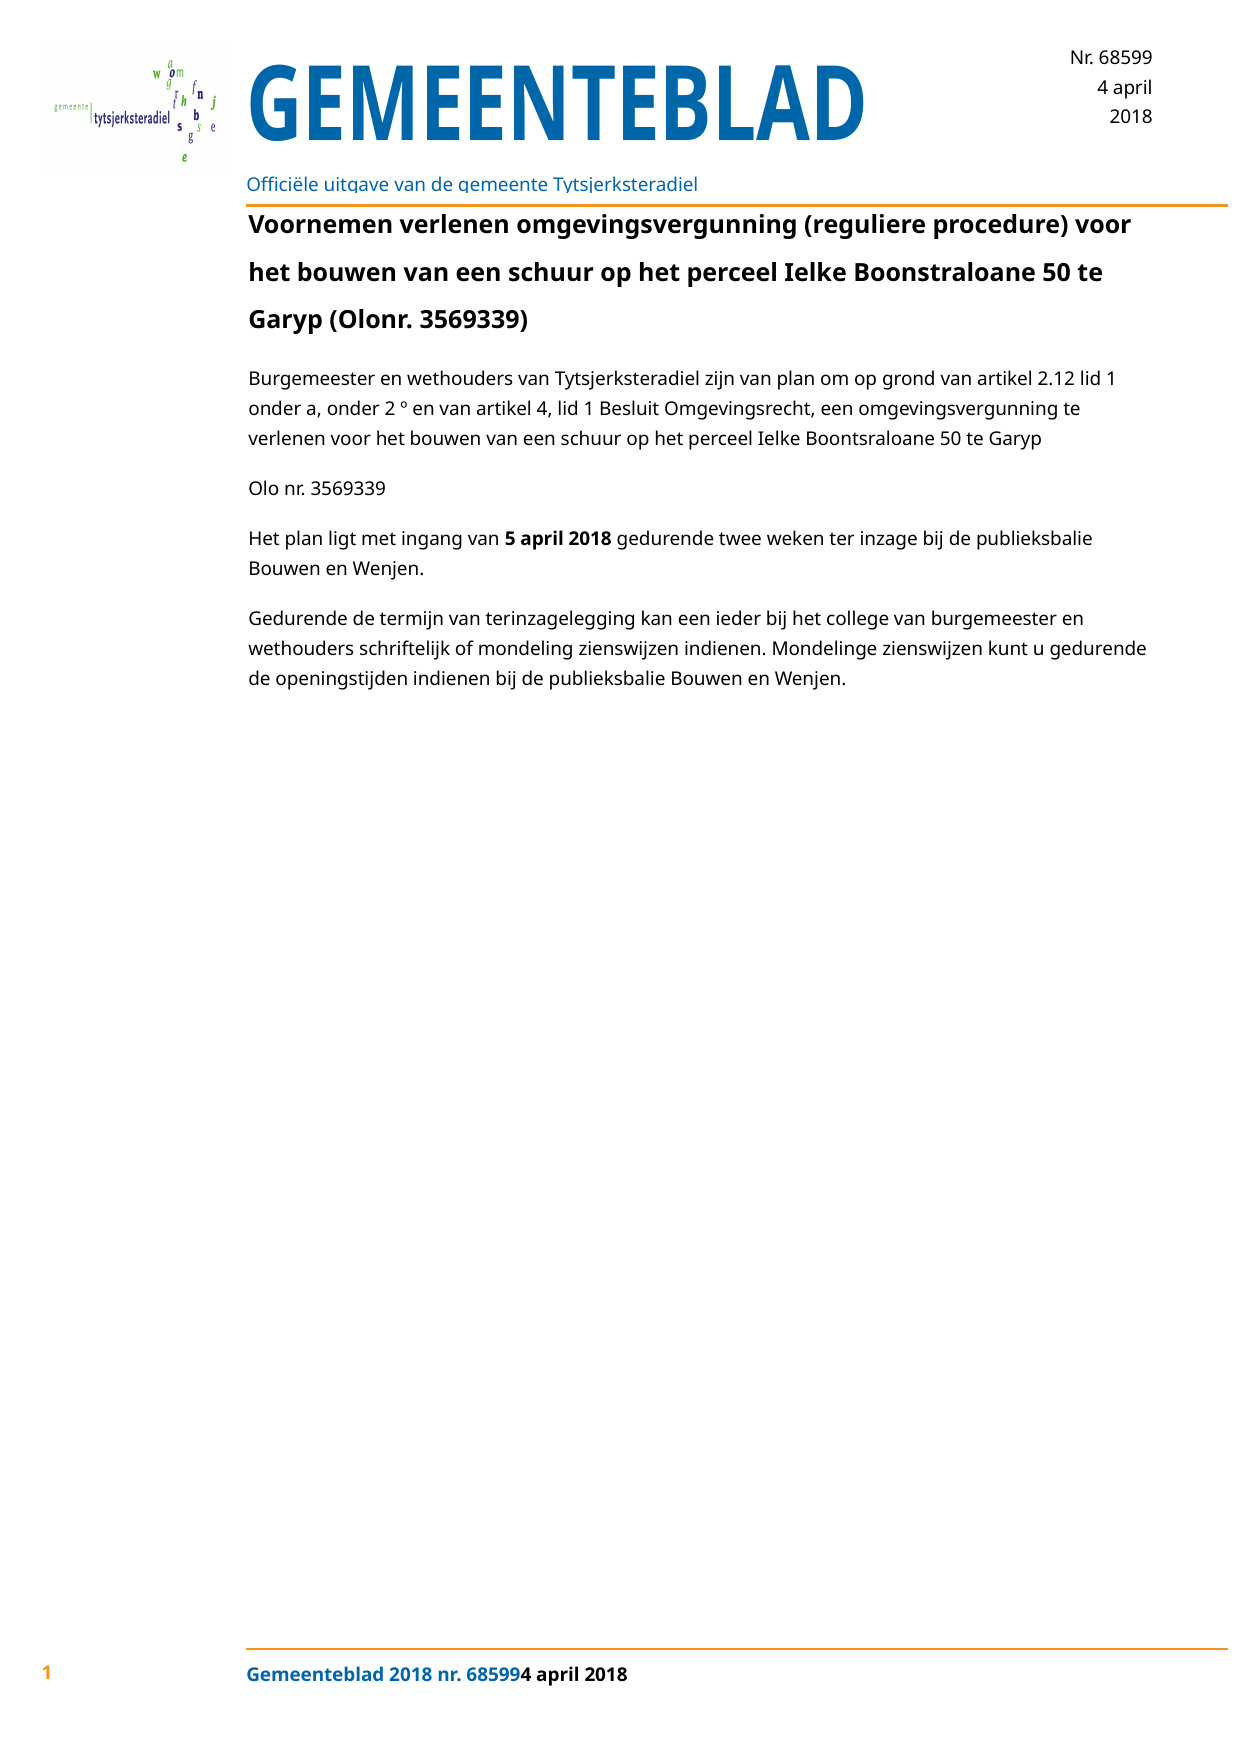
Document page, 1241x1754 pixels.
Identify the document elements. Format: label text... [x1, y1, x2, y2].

picture [41, 47, 231, 172]
text Burgemeester en wethouders van Tytsjerksteradiel zijn van plan om op grond van artikel 2.12 lid 1 onder a, onder 2 º en van artikel 4, lid 1 Besluit Omgevingsrecht, een omgevingsvergunning te verlenen voor het bouwen van een schuur op het perceel Ielke Boontsraloane 50 te Garyp [248, 366, 1152, 450]
text Het plan ligt met ingang van 5 april 2018 gedurende twee weken ter inzage bij de publieksbalie Bouwen en Wenjen. [248, 526, 1152, 581]
text Olo nr. 3569339 [248, 475, 1152, 501]
text Voornemen verlenen omgevingsvergunning (reguliere procedure) voor het bouwen van een schuur op het perceel Ielke Boonstraloane 50 te Garyp (Olonr. 3569339) [248, 207, 1152, 336]
text Gedurende de termijn van terinzagelegging kan een ieder bij het college van burgemeester en wethouders schriftelijk of mondeling zienswijzen indienen. Mondelinge zienswijzen kunt u gedurende de openingstijden indienen bij de publieksbalie Bouwen en Wenjen. [248, 606, 1152, 690]
